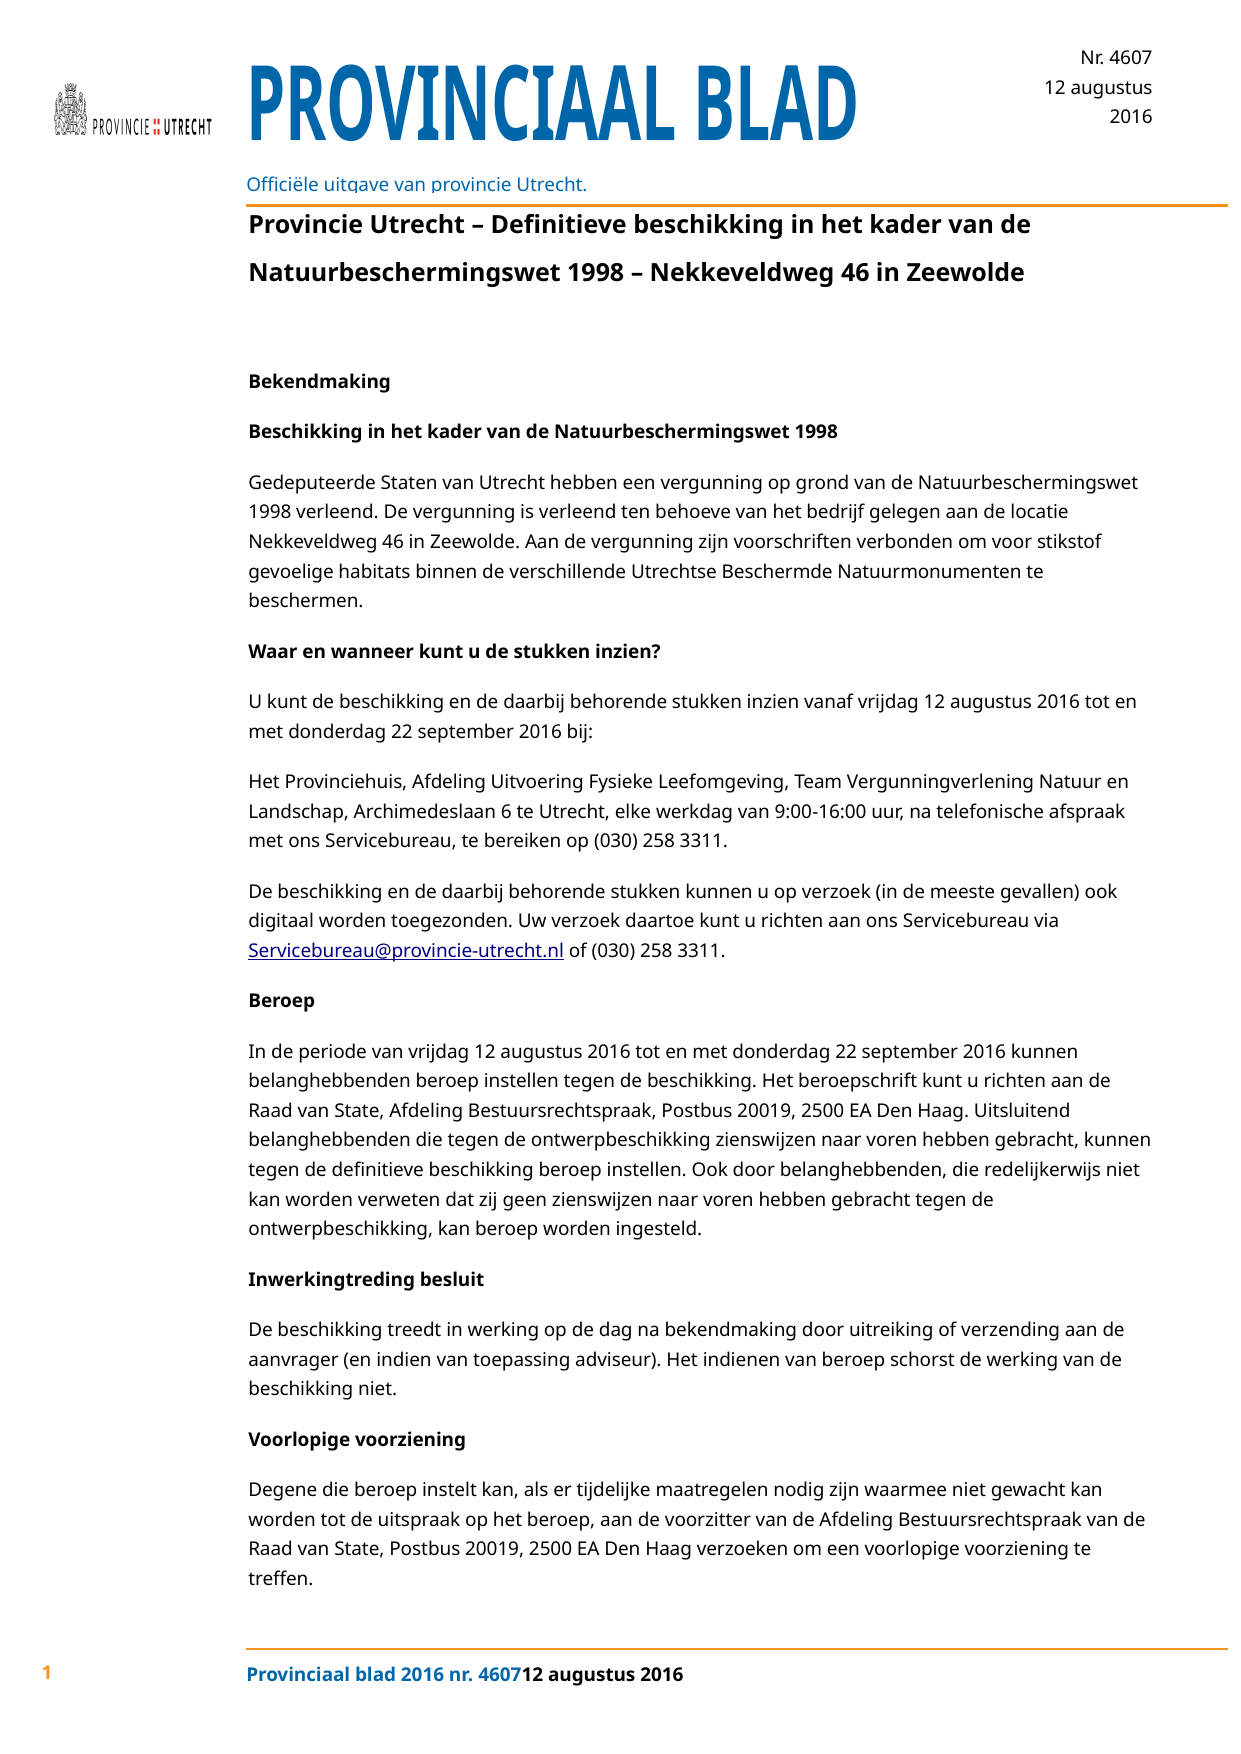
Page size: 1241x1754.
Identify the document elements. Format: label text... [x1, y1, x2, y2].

text Beroep [248, 987, 1152, 1013]
text Provincie Utrecht – Definitieve beschikking in het kader van de Natuurbeschermingswet 1998 – Nekkeveldweg 46 in Zeewolde [248, 207, 1152, 288]
text Bekendmaking [248, 368, 1152, 394]
text Degene die beroep instelt kan, als er tijdelijke maatregelen nodig zijn waarmee niet gewacht kan worden tot de uitspraak op het beroep, aan de voorzitter van de Afdeling Bestuursrechtspraak van de Raad van State, Postbus 20019, 2500 EA Den Haag verzoeken om een voorlopige voorziening te treffen. [248, 1476, 1152, 1591]
text Voorlopige voorziening [248, 1426, 1152, 1452]
text Gedeputeerde Staten van Utrecht hebben een vergunning op grond van de Natuurbeschermingswet 1998 verleend. De vergunning is verleend ten behoeve van het bedrijf gelegen aan de locatie Nekkeveldweg 46 in Zeewolde. Aan de vergunning zijn voorschriften verbonden om voor stikstof gevoelige habitats binnen de verschillende Utrechtse Beschermde Natuurmonumenten te beschermen. [248, 469, 1152, 613]
text U kunt de beschikking en de daarbij behorende stukken inzien vanaf vrijdag 12 augustus 2016 tot en met donderdag 22 september 2016 bij: [248, 688, 1152, 744]
text In de periode van vrijdag 12 augustus 2016 tot en met donderdag 22 september 2016 kunnen belanghebbenden beroep instellen tegen de beschikking. Het beroepschrift kunt u richten aan de Raad van State, Afdeling Bestuursrechtspraak, Postbus 20019, 2500 EA Den Haag. Uitsluitend belanghebbenden die tegen de ontwerpbeschikking zienswijzen naar voren hebben gebracht, kunnen tegen de definitieve beschikking beroep instellen. Ook door belanghebbenden, die redelijkerwijs niet kan worden verweten dat zij geen zienswijzen naar voren hebben gebracht tegen de ontwerpbeschikking, kan beroep worden ingesteld. [248, 1038, 1152, 1241]
picture [41, 47, 231, 172]
text De beschikking treedt in werking op de dag na bekendmaking door uitreiking of verzending aan de aanvrager (en indien van toepassing adviseur). Het indienen van beroep schorst de werking van de beschikking niet. [248, 1316, 1152, 1401]
text De beschikking en de daarbij behorende stukken kunnen u op verzoek (in de meeste gevallen) ook digitaal worden toegezonden. Uw verzoek daartoe kunt u richten aan ons Servicebureau via Servicebureau@provincie-utrecht.nl of (030) 258 3311. [248, 878, 1152, 963]
text Het Provinciehuis, Afdeling Uitvoering Fysieke Leefomgeving, Team Vergunningverlening Natuur en Landschap, Archimedeslaan 6 te Utrecht, elke werkdag van 9:00‑16:00 uur, na telefonische afspraak met ons Servicebureau, te bereiken op (030) 258 3311. [248, 768, 1152, 853]
text Waar en wanneer kunt u de stukken inzien? [248, 638, 1152, 664]
text Inwerkingtreding besluit [248, 1266, 1152, 1292]
text Beschikking in het kader van de Natuurbeschermingswet 1998 [248, 419, 1152, 444]
